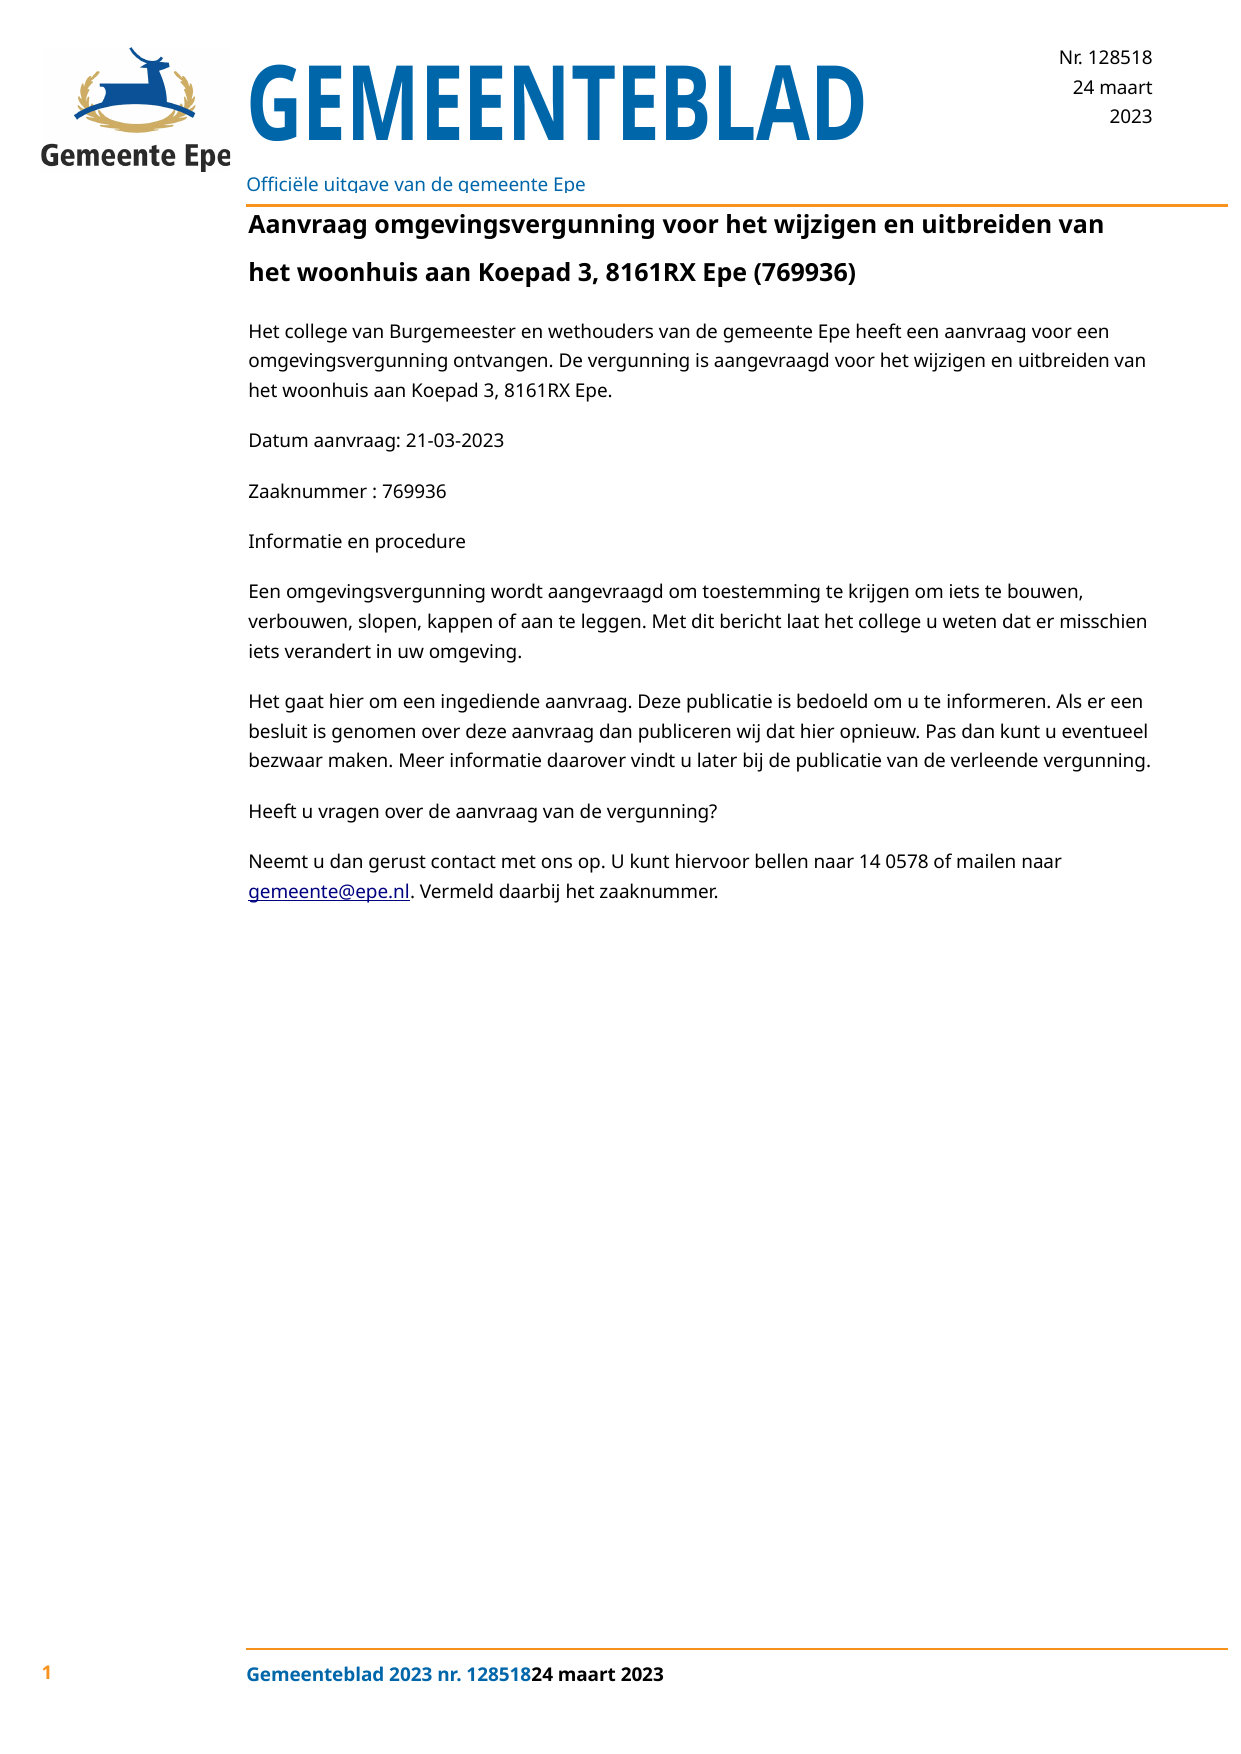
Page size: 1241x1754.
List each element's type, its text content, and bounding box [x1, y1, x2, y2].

text Zaaknummer : 769936 [248, 478, 1152, 504]
text Informatie en procedure [248, 528, 1152, 554]
text Het college van Burgemeester en wethouders van de gemeente Epe heeft een aanvraag voor een omgevingsvergunning ontvangen. De vergunning is aangevraagd voor het wijzigen en uitbreiden van het woonhuis aan Koepad 3, 8161RX Epe. [248, 318, 1152, 403]
text Aanvraag omgevingsvergunning voor het wijzigen en uitbreiden van het woonhuis aan Koepad 3, 8161RX Epe (769936) [248, 207, 1152, 288]
text Een omgevingsvergunning wordt aangevraagd om toestemming te krijgen om iets te bouwen, verbouwen, slopen, kappen of aan te leggen. Met dit bericht laat het college u weten dat er misschien iets verandert in uw omgeving. [248, 579, 1152, 664]
text Neemt u dan gerust contact met ons op. U kunt hiervoor bellen naar 14 0578 of mailen naar gemeente@epe.nl. Vermeld daarbij het zaaknummer. [248, 848, 1152, 904]
text Het gaat hier om een ingediende aanvraag. Deze publicatie is bedoeld om u te informeren. Als er een besluit is genomen over deze aanvraag dan publiceren wij dat hier opnieuw. Pas dan kunt u eventueel bezwaar maken. Meer informatie daarover vindt u later bij de publicatie van de verleende vergunning. [248, 688, 1152, 773]
text Heeft u vragen over de aanvraag van de vergunning? [248, 798, 1152, 824]
picture [41, 47, 231, 172]
text Datum aanvraag: 21-03-2023 [248, 427, 1152, 453]
